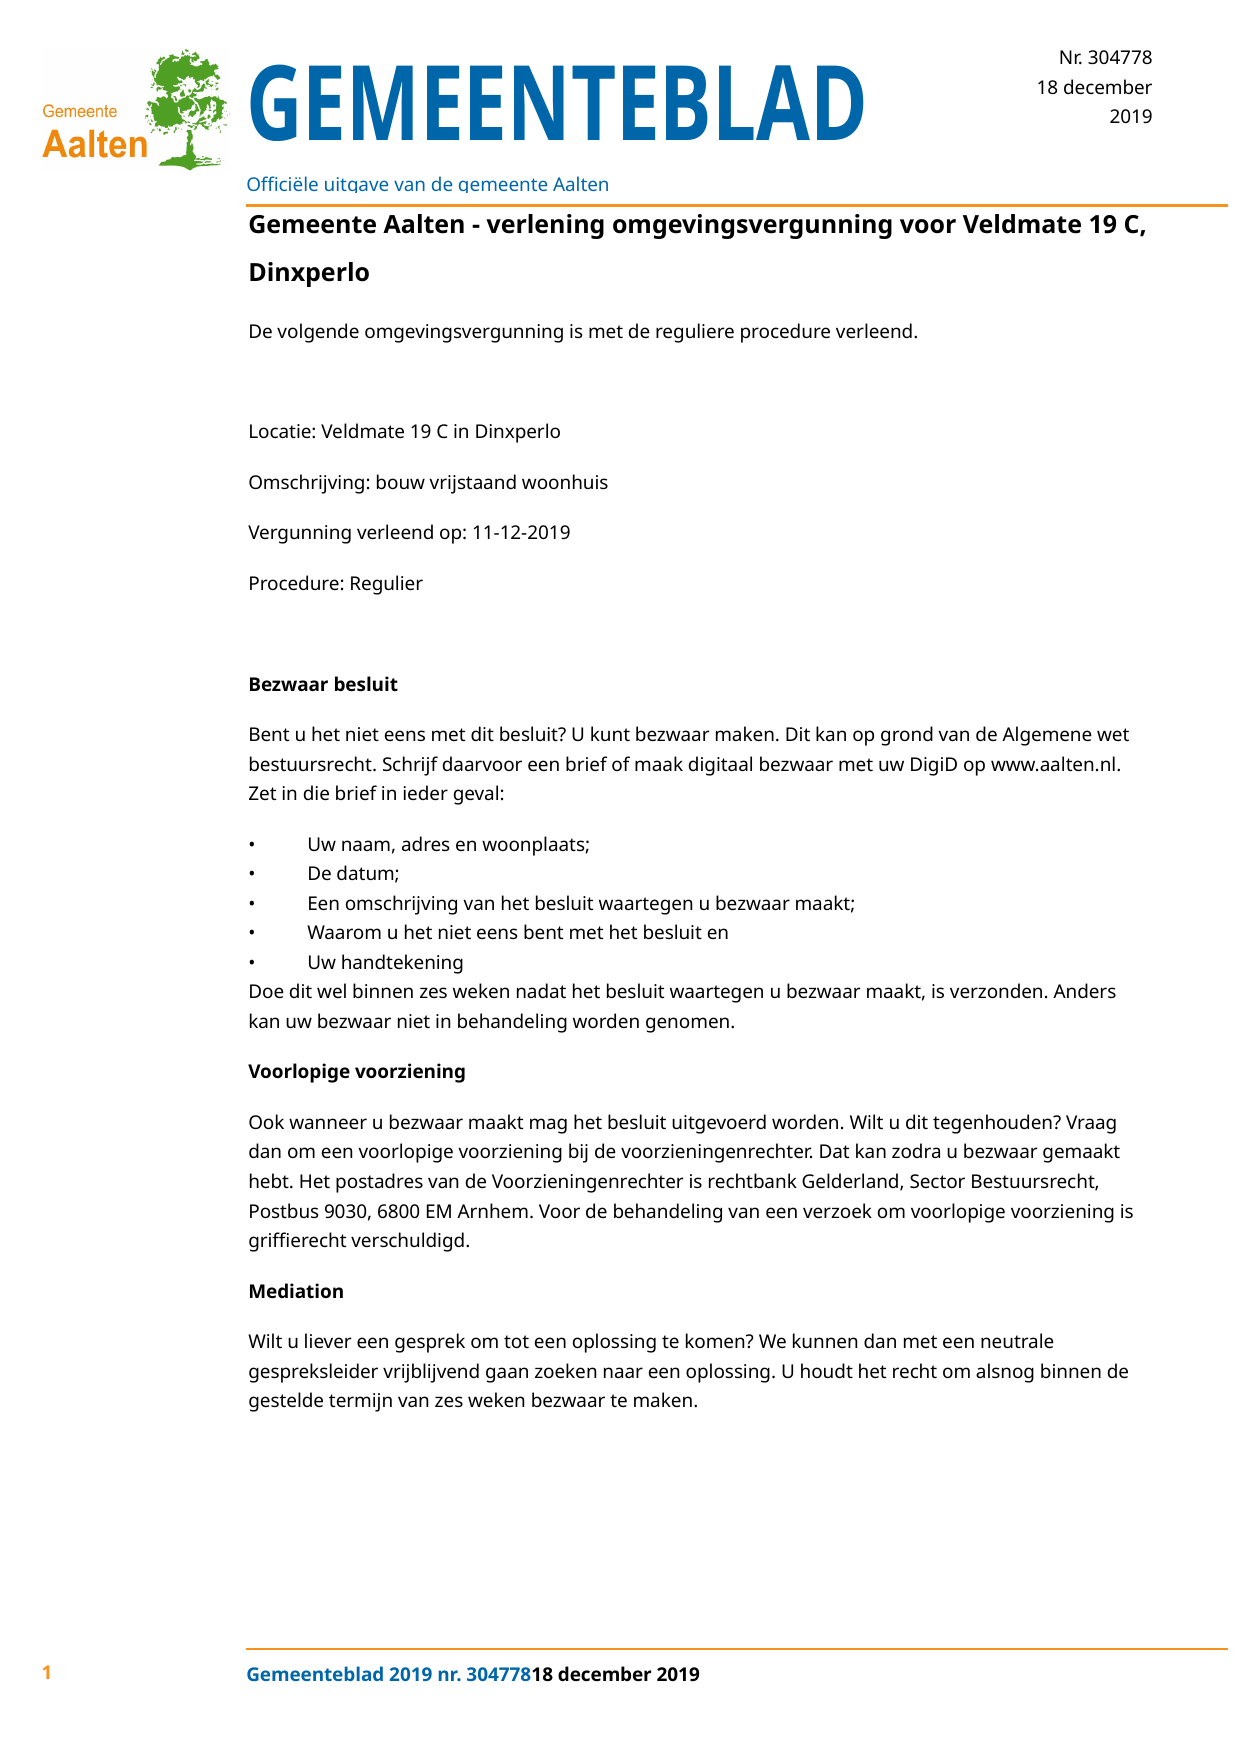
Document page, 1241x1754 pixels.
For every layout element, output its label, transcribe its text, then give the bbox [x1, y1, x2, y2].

text Wilt u liever een gesprek om tot een oplossing te komen? We kunnen dan met een neutrale gespreksleider vrijblijvend gaan zoeken naar een oplossing. U houdt het recht om alsnog binnen de gestelde termijn van zes weken bezwaar te maken. [248, 1328, 1152, 1413]
list Uw naam, adres en woonplaats; [248, 831, 1152, 857]
list Waarom u het niet eens bent met het besluit en [248, 919, 1152, 945]
text Ook wanneer u bezwaar maakt mag het besluit uitgevoerd worden. Wilt u dit tegenhouden? Vraag dan om een voorlopige voorziening bij de voorzieningenrechter. Dat kan zodra u bezwaar gemaakt hebt. Het postadres van de Voorzieningenrechter is rechtbank Gelderland, Sector Bestuursrecht, Postbus 9030, 6800 EM Arnhem. Voor de behandeling van een verzoek om voorlopige voorziening is griffierecht verschuldigd. [248, 1109, 1152, 1253]
text Bezwaar besluit [248, 671, 1152, 697]
text Locatie: Veldmate 19 C in Dinxperlo [248, 419, 1152, 444]
text De volgende omgevingsvergunning is met de reguliere procedure verleend. [248, 318, 1152, 344]
list Een omschrijving van het besluit waartegen u bezwaar maakt; [248, 890, 1152, 916]
text Doe dit wel binnen zes weken nadat het besluit waartegen u bezwaar maakt, is verzonden. Anders kan uw bezwaar niet in behandeling worden genomen. [248, 979, 1152, 1034]
list Uw handtekening [248, 949, 1152, 975]
text Omschrijving: bouw vrijstaand woonhuis [248, 469, 1152, 495]
list De datum; [248, 860, 1152, 886]
text Mediation [248, 1278, 1152, 1304]
text Bent u het niet eens met dit besluit? U kunt bezwaar maken. Dit kan op grond van de Algemene wet bestuursrecht. Schrijf daarvoor een brief of maak digitaal bezwaar met uw DigiD op www.aalten.nl. Zet in die brief in ieder geval: [248, 721, 1152, 806]
text Voorlopige voorziening [248, 1059, 1152, 1084]
text Gemeente Aalten - verlening omgevingsvergunning voor Veldmate 19 C, Dinxperlo [248, 207, 1152, 288]
text Vergunning verleend op: 11-12-2019 [248, 519, 1152, 545]
text Procedure: Regulier [248, 570, 1152, 596]
picture [41, 47, 231, 172]
